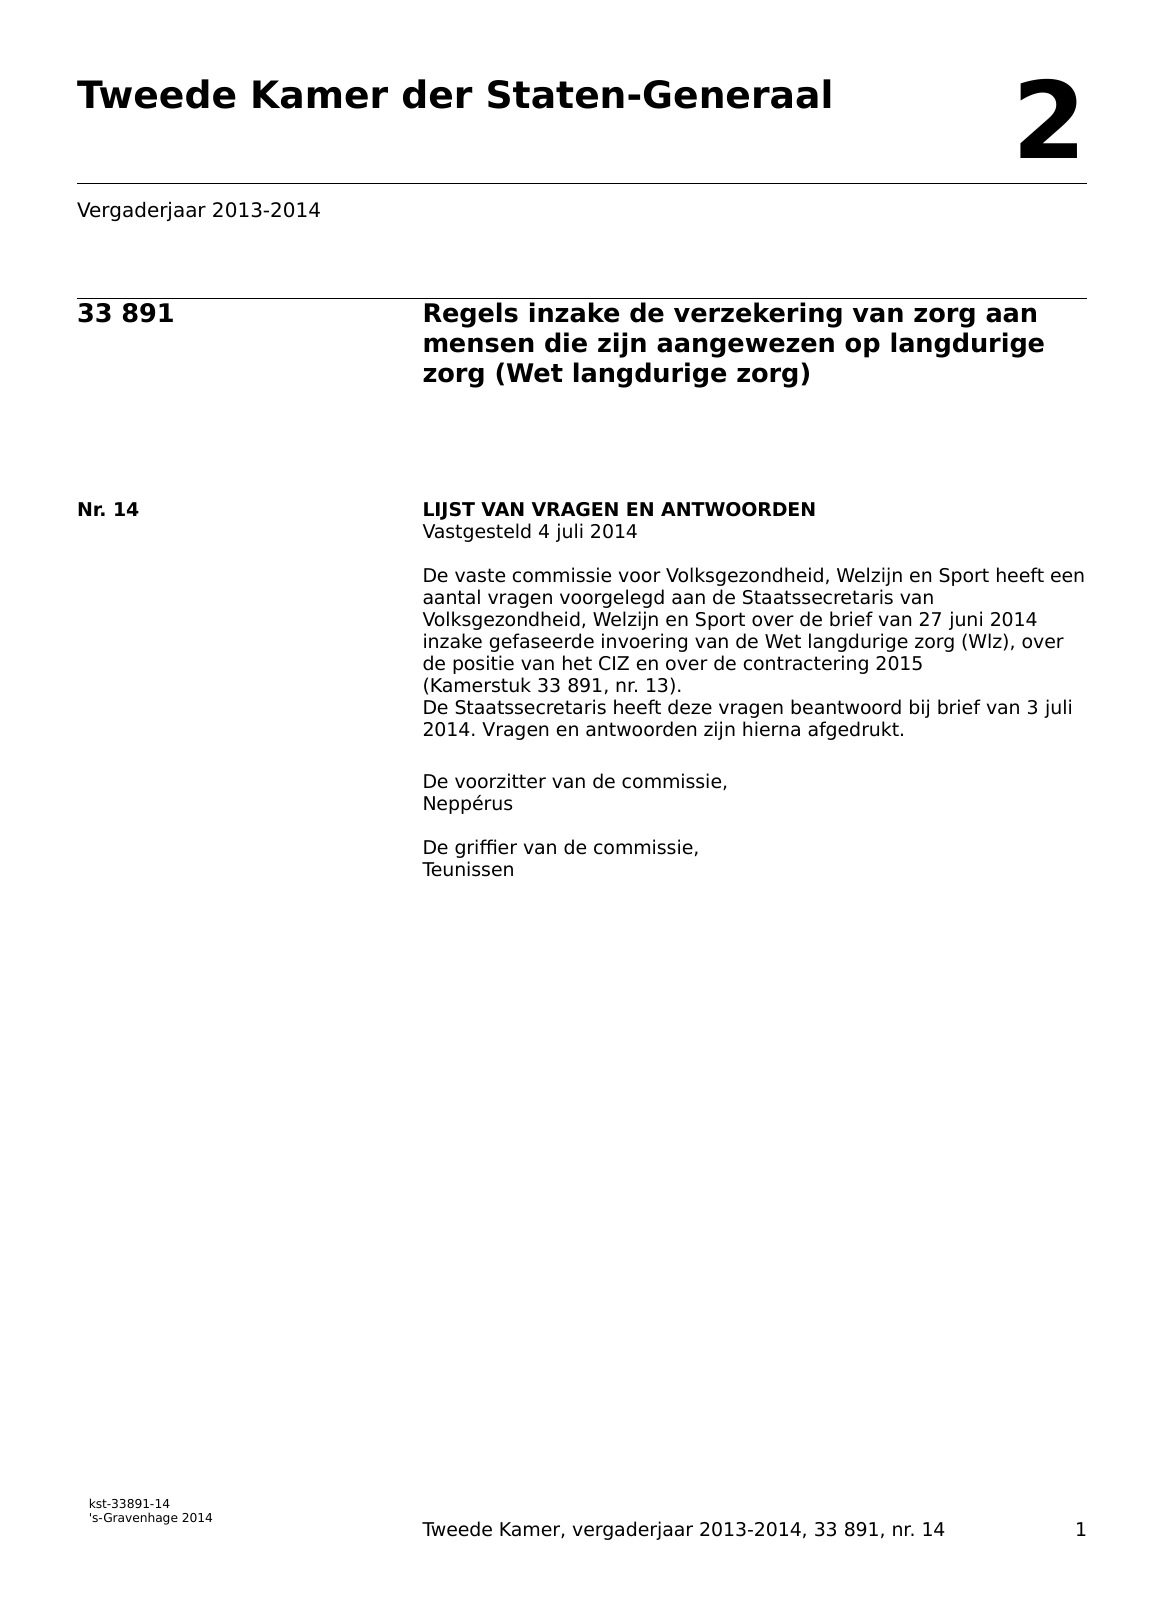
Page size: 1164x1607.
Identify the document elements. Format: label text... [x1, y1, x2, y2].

text De griffier van de commissie, Teunissen [422, 837, 1087, 881]
text (Kamerstuk 33 891, nr. 13). [422, 675, 1087, 697]
table_cell Vergaderjaar 2013-2014 [77, 184, 1087, 298]
subtitle 33 891 Regels inzake de verzekering van zorg aan mensen die zijn aangewezen op langdurige zorg (Wet langdurige zorg) [77, 299, 1087, 388]
text De Staatssecretaris heeft deze vragen beantwoord bij brief van 3 juli 2014. Vragen en antwoorden zijn hierna afgedrukt. [422, 697, 1087, 741]
table_header Tweede Kamer der Staten-Generaal [77, 59, 886, 183]
text Vastgesteld 4 juli 2014 [422, 521, 1087, 543]
text 's-Gravenhage 2014 [88, 1511, 323, 1525]
text De voorzitter van de commissie, Neppérus [422, 771, 1087, 815]
table_header 2 [886, 59, 1087, 183]
text De vaste commissie voor Volksgezondheid, Welzijn en Sport heeft een aantal vragen voorgelegd aan de Staatssecretaris van Volksgezondheid, Welzijn en Sport over de brief van 27 juni 2014 inzake gefaseerde invoering van de Wet langdurige zorg (Wlz), over de positie van het CIZ en over de contractering 2015 [422, 565, 1087, 675]
subtitle Nr. 14 LIJST VAN VRAGEN EN ANTWOORDEN [77, 499, 1087, 521]
text kst-33891-14 [88, 1497, 323, 1511]
